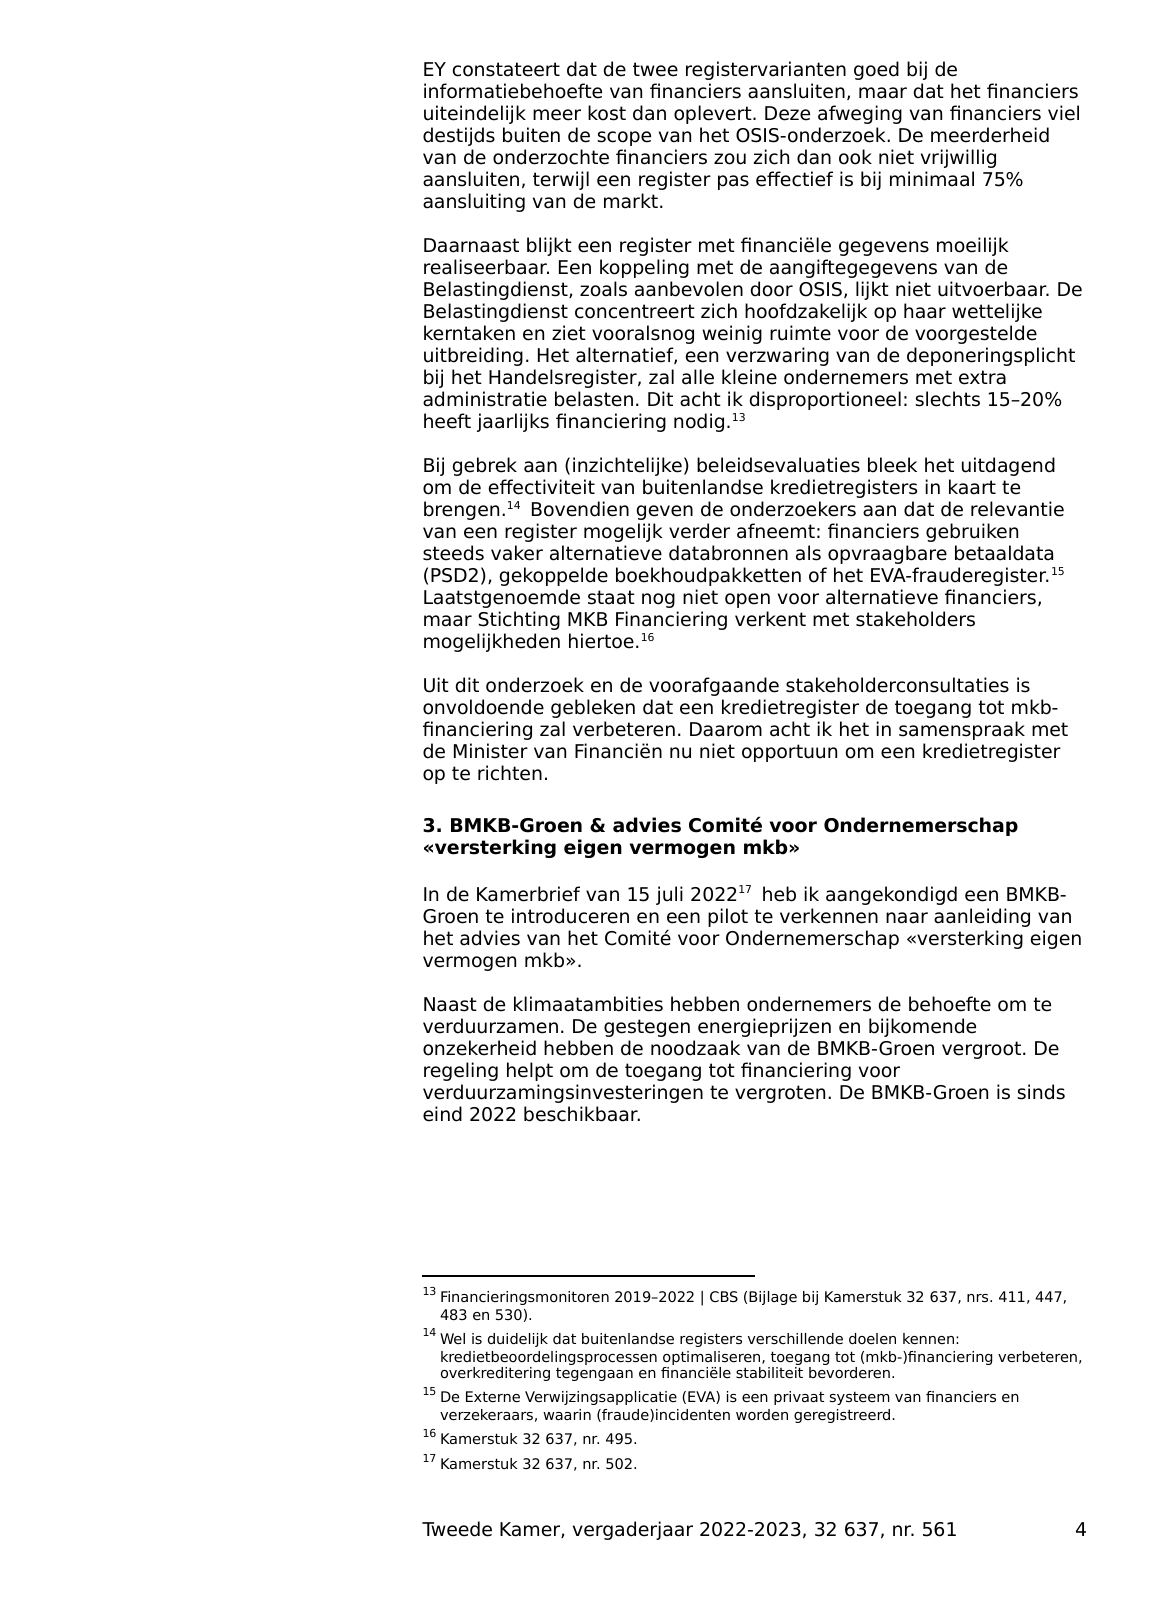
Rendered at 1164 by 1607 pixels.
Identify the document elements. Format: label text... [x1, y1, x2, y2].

text Bij gebrek aan (inzichtelijke) beleidsevaluaties bleek het uitdagend om de effectiviteit van buitenlandse kredietregisters in kaart te brengen. Bovendien geven de onderzoekers aan dat de relevantie van een register mogelijk verder afneemt: financiers gebruiken steeds vaker alternatieve databronnen als opvraagbare betaaldata (PSD2), gekoppelde boekhoudpakketten of het EVA-frauderegister. Laatstgenoemde staat nog niet open voor alternatieve financiers, maar Stichting MKB Financiering verkent met stakeholders mogelijkheden hiertoe. [422, 455, 1087, 653]
text De Externe Verwijzingsapplicatie (EVA) is een privaat systeem van financiers en verzekeraars, waarin (fraude)incidenten worden geregistreerd. [422, 1385, 1087, 1424]
text Wel is duidelijk dat buitenlandse registers verschillende doelen kennen: kredietbeoordelingsprocessen optimaliseren, toegang tot (mkb-)financiering verbeteren, overkreditering tegengaan en financiële stabiliteit bevorderen. [422, 1327, 1087, 1382]
text In de Kamerbrief van 15 juli 2022 heb ik aangekondigd een BMKB-Groen te introduceren en een pilot te verkennen naar aanleiding van het advies van het Comité voor Ondernemerschap «versterking eigen vermogen mkb». [422, 884, 1087, 972]
text Daarnaast blijkt een register met financiële gegevens moeilijk realiseerbaar. Een koppeling met de aangiftegegevens van de Belastingdienst, zoals aanbevolen door OSIS, lijkt niet uitvoerbaar. De Belastingdienst concentreert zich hoofdzakelijk op haar wettelijke kerntaken en ziet vooralsnog weinig ruimte voor de voorgestelde uitbreiding. Het alternatief, een verzwaring van de deponeringsplicht bij het Handelsregister, zal alle kleine ondernemers met extra administratie belasten. Dit acht ik disproportioneel: slechts 15–20% heeft jaarlijks financiering nodig. [422, 235, 1087, 433]
text EY constateert dat de twee registervarianten goed bij de informatiebehoefte van financiers aansluiten, maar dat het financiers uiteindelijk meer kost dan oplevert. Deze afweging van financiers viel destijds buiten de scope van het OSIS-onderzoek. De meerderheid van de onderzochte financiers zou zich dan ook niet vrijwillig aansluiten, terwijl een register pas effectief is bij minimaal 75% aansluiting van de markt. [422, 59, 1087, 213]
subtitle 3. BMKB-Groen & advies Comité voor Ondernemerschap «versterking eigen vermogen mkb» [422, 815, 1087, 859]
text Kamerstuk 32 637, nr. 495. [422, 1427, 1087, 1449]
text Financieringsmonitoren 2019–2022 | CBS (Bijlage bij Kamerstuk 32 637, nrs. 411, 447, 483 en 530). [422, 1285, 1087, 1324]
text Uit dit onderzoek en de voorafgaande stakeholderconsultaties is onvoldoende gebleken dat een kredietregister de toegang tot mkb-financiering zal verbeteren. Daarom acht ik het in samenspraak met de Minister van Financiën nu niet opportuun om een kredietregister op te richten. [422, 675, 1087, 785]
text Kamerstuk 32 637, nr. 502. [422, 1452, 1087, 1474]
text Naast de klimaatambities hebben ondernemers de behoefte om te verduurzamen. De gestegen energieprijzen en bijkomende onzekerheid hebben de noodzaak van de BMKB-Groen vergroot. De regeling helpt om de toegang tot financiering voor verduurzamingsinvesteringen te vergroten. De BMKB-Groen is sinds eind 2022 beschikbaar. [422, 994, 1087, 1126]
